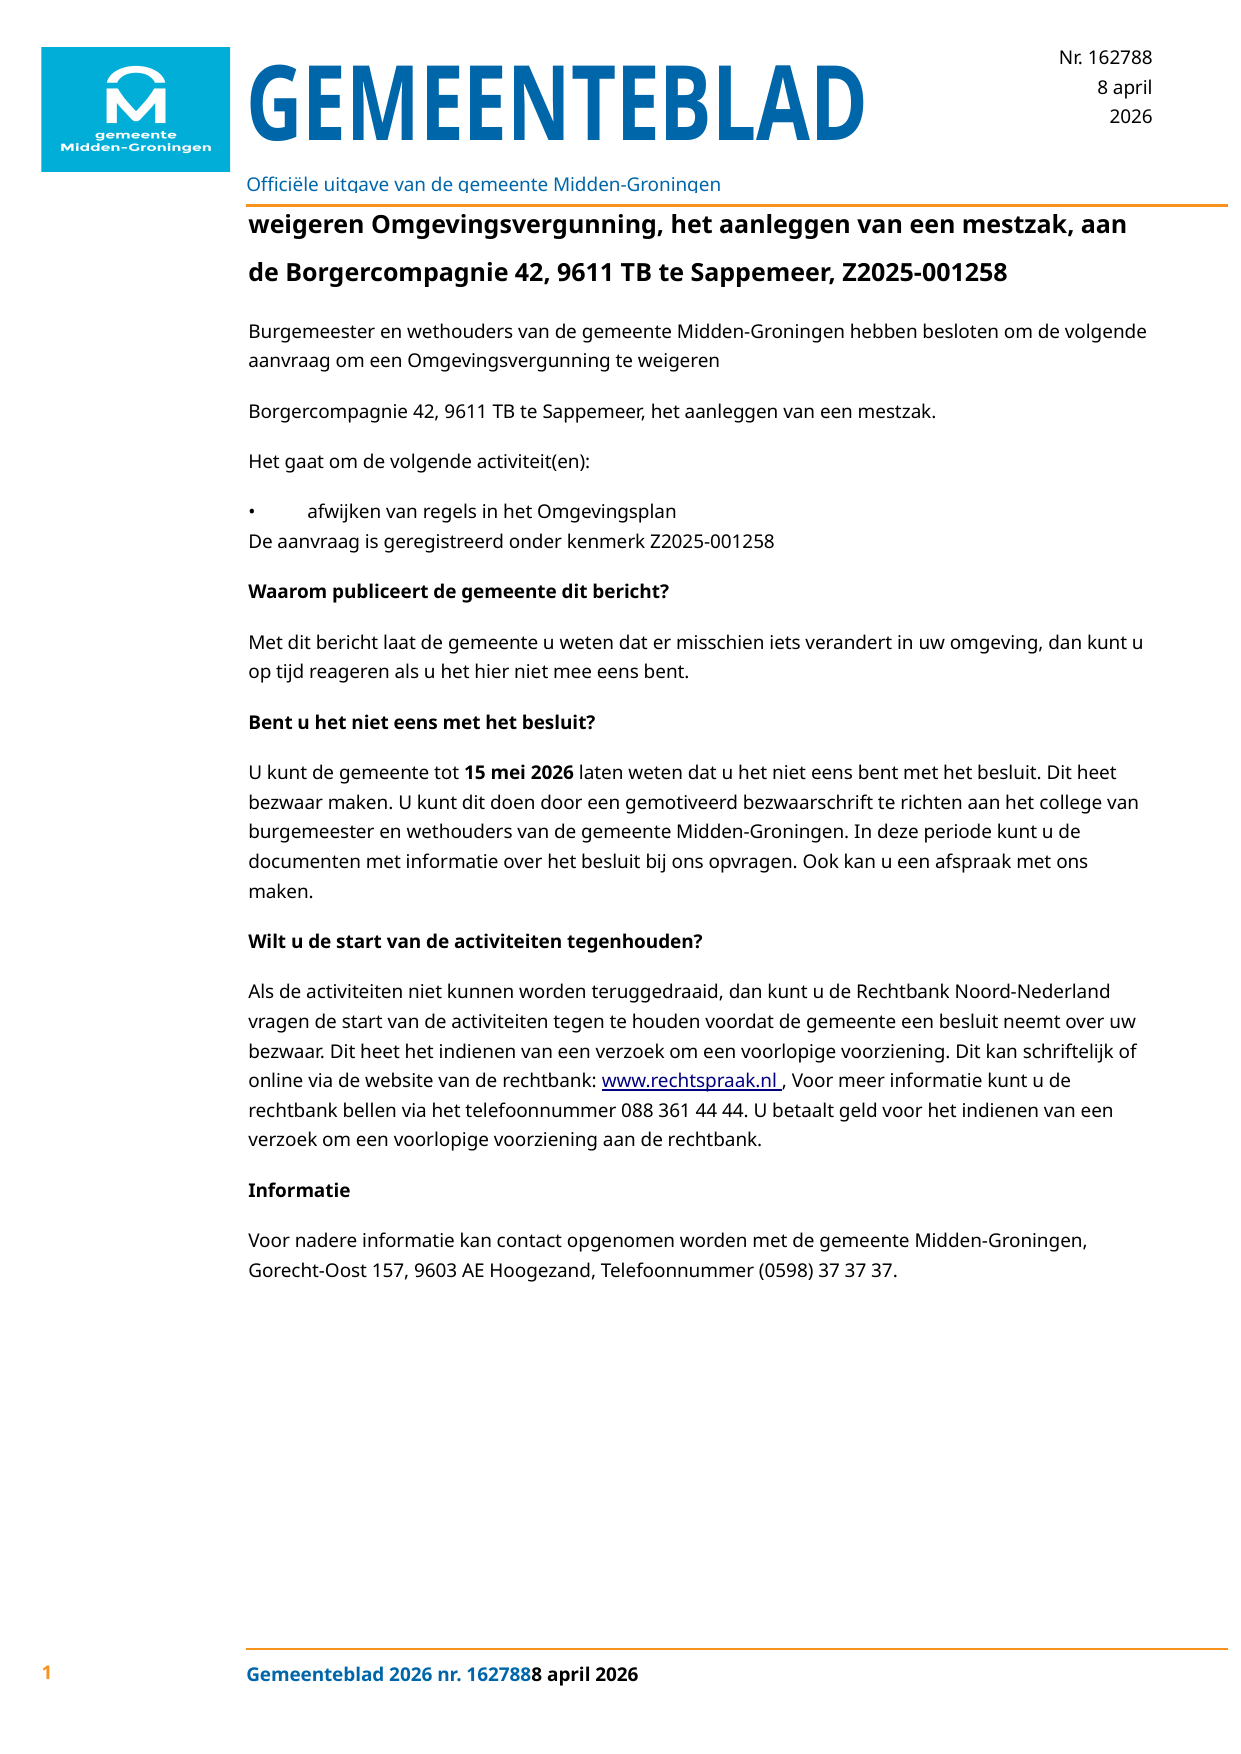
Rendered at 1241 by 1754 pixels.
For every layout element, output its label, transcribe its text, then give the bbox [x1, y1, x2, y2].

picture [108, 66, 164, 82]
text Als de activiteiten niet kunnen worden teruggedraaid, dan kunt u de Rechtbank Noord-Nederland vragen de start van de activiteiten tegen te houden voordat de gemeente een besluit neemt over uw bezwaar. Dit heet het indienen van een verzoek om een voorlopige voorziening. Dit kan schriftelijk of online via de website van de rechtbank: www.rechtspraak.nl , Voor meer informatie kunt u de rechtbank bellen via het telefoonnummer 088 361 44 44. U betaalt geld voor het indienen van een verzoek om een voorlopige voorziening aan de rechtbank. [248, 979, 1152, 1152]
text weigeren Omgevingsvergunning, het aanleggen van een mestzak, aan de Borgercompagnie 42, 9611 TB te Sappemeer, Z2025-001258 [248, 207, 1152, 288]
text Het gaat om de volgende activiteit(en): [248, 448, 1152, 474]
text Informatie [248, 1177, 1152, 1203]
picture [184, 146, 190, 153]
picture [107, 89, 165, 122]
text De aanvraag is geregistreerd onder kenmerk Z2025-001258 [248, 528, 1152, 554]
text Waarom publiceert de gemeente dit bericht? [248, 579, 1152, 604]
list afwijken van regels in het Omgevingsplan [248, 499, 1152, 524]
text U kunt de gemeente tot 15 mei 2026 laten weten dat u het niet eens bent met het besluit. Dit heet bezwaar maken. U kunt dit doen door een gemotiveerd bezwaarschrift te richten aan het college van burgemeester en wethouders van de gemeente Midden-Groningen. In deze periode kunt u de documenten met informatie over het besluit bij ons opvragen. Ook kan u een afspraak met ons maken. [248, 759, 1152, 904]
text Borgercompagnie 42, 9611 TB te Sappemeer, het aanleggen van een mestzak. [248, 398, 1152, 424]
text Met dit bericht laat de gemeente u weten dat er misschien iets verandert in uw omgeving, dan kunt u op tijd reageren als u het hier niet mee eens bent. [248, 629, 1152, 684]
text Burgemeester en wethouders van de gemeente Midden-Groningen hebben besloten om de volgende aanvraag om een Omgevingsvergunning te weigeren [248, 318, 1152, 373]
text Voor nadere informatie kan contact opgenomen worden met de gemeente Midden-Groningen, Gorecht-Oost 157, 9603 AE Hoogezand, Telefoonnummer (0598) 37 37 37. [248, 1227, 1152, 1283]
text Bent u het niet eens met het besluit? [248, 709, 1152, 735]
text Wilt u de start van de activiteiten tegenhouden? [248, 928, 1152, 954]
